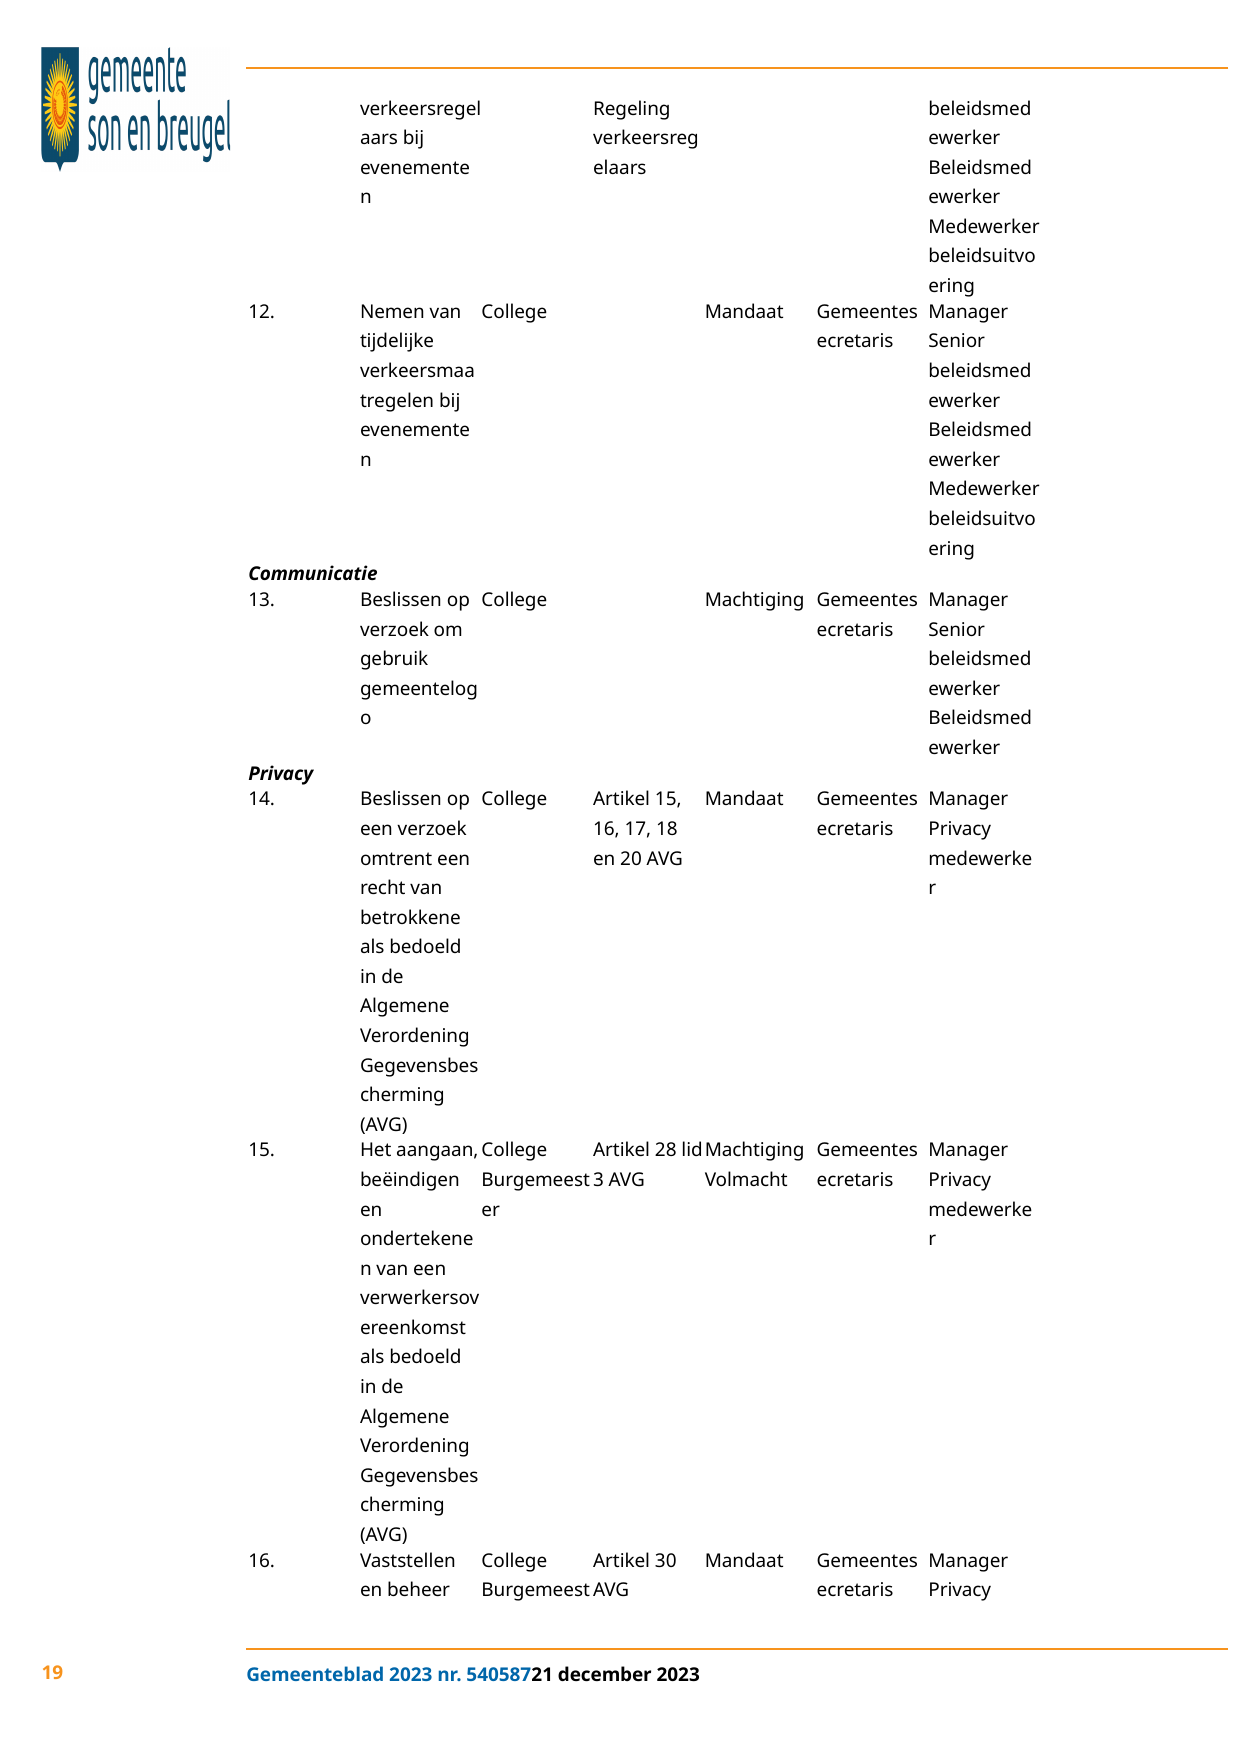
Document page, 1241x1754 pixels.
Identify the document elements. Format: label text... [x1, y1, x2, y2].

table_cell Machtiging [705, 586, 816, 760]
table_cell 13. [248, 586, 360, 760]
table_cell 12. [248, 298, 360, 560]
table_cell Gemeentesecretaris [816, 298, 928, 560]
table_cell [705, 95, 816, 298]
table_cell Privacy [248, 760, 1152, 786]
table_cell Mandaat [705, 786, 816, 1137]
table_cell [1040, 1137, 1152, 1547]
table_cell [481, 95, 593, 298]
table_cell [248, 95, 360, 298]
table_cell Mandaat [705, 1547, 816, 1602]
table_cell College [481, 786, 593, 1137]
table_cell Beslissen op verzoek om gebruik gemeentelogo [360, 586, 481, 760]
table_cell Het aangaan, beëindigen en ondertekenen van een verwerkersovereenkomst als bedoeld in de Algemene Verordening Gegevensbescherming (AVG) [360, 1137, 481, 1547]
table_cell [1040, 298, 1152, 560]
table_cell 15. [248, 1137, 360, 1547]
table_cell College [481, 298, 593, 560]
table_cell [593, 298, 704, 560]
table_cell [1040, 786, 1152, 1137]
table_cell [1040, 95, 1152, 298]
table_cell Manager Privacy [928, 1547, 1040, 1602]
table_cell [593, 586, 704, 760]
table_cell 14. [248, 786, 360, 1137]
table_cell Manager Privacy medewerker [928, 1137, 1040, 1547]
table_cell Manager Senior beleidsmedewerker Beleidsmedewerker [928, 586, 1040, 760]
table_cell [816, 95, 928, 298]
table_cell Vaststellen en beheer [360, 1547, 481, 1602]
table_cell verkeersregelaars bij evenementen [360, 95, 481, 298]
table_cell Artikel 15, 16, 17, 18 en 20 AVG [593, 786, 704, 1137]
table_cell Communicatie [248, 560, 1152, 586]
table_cell Nemen van tijdelijke verkeersmaatregelen bij evenementen [360, 298, 481, 560]
table_cell Manager Senior beleidsmedewerker Beleidsmedewerker Medewerker beleidsuitvoering [928, 298, 1040, 560]
table_cell Machtiging Volmacht [705, 1137, 816, 1547]
table_cell College Burgemeester [481, 1137, 593, 1547]
table_cell [1040, 1547, 1152, 1602]
picture [41, 47, 231, 172]
table_cell Gemeentesecretaris [816, 1547, 928, 1602]
table_cell Gemeentesecretaris [816, 586, 928, 760]
table_cell College Burgemeest [481, 1547, 593, 1602]
table_cell 16. [248, 1547, 360, 1602]
table_cell College [481, 586, 593, 760]
table_cell beleidsmedewerker Beleidsmedewerker Medewerker beleidsuitvoering [928, 95, 1040, 298]
table_cell Regeling verkeersregelaars [593, 95, 704, 298]
table_cell Artikel 28 lid 3 AVG [593, 1137, 704, 1547]
table_cell Mandaat [705, 298, 816, 560]
table_cell [1040, 586, 1152, 760]
table_cell Gemeentesecretaris [816, 1137, 928, 1547]
table_cell Artikel 30 AVG [593, 1547, 704, 1602]
table_cell Gemeentesecretaris [816, 786, 928, 1137]
table_cell Beslissen op een verzoek omtrent een recht van betrokkene als bedoeld in de Algemene Verordening Gegevensbescherming (AVG) [360, 786, 481, 1137]
table_cell Manager Privacy medewerker [928, 786, 1040, 1137]
